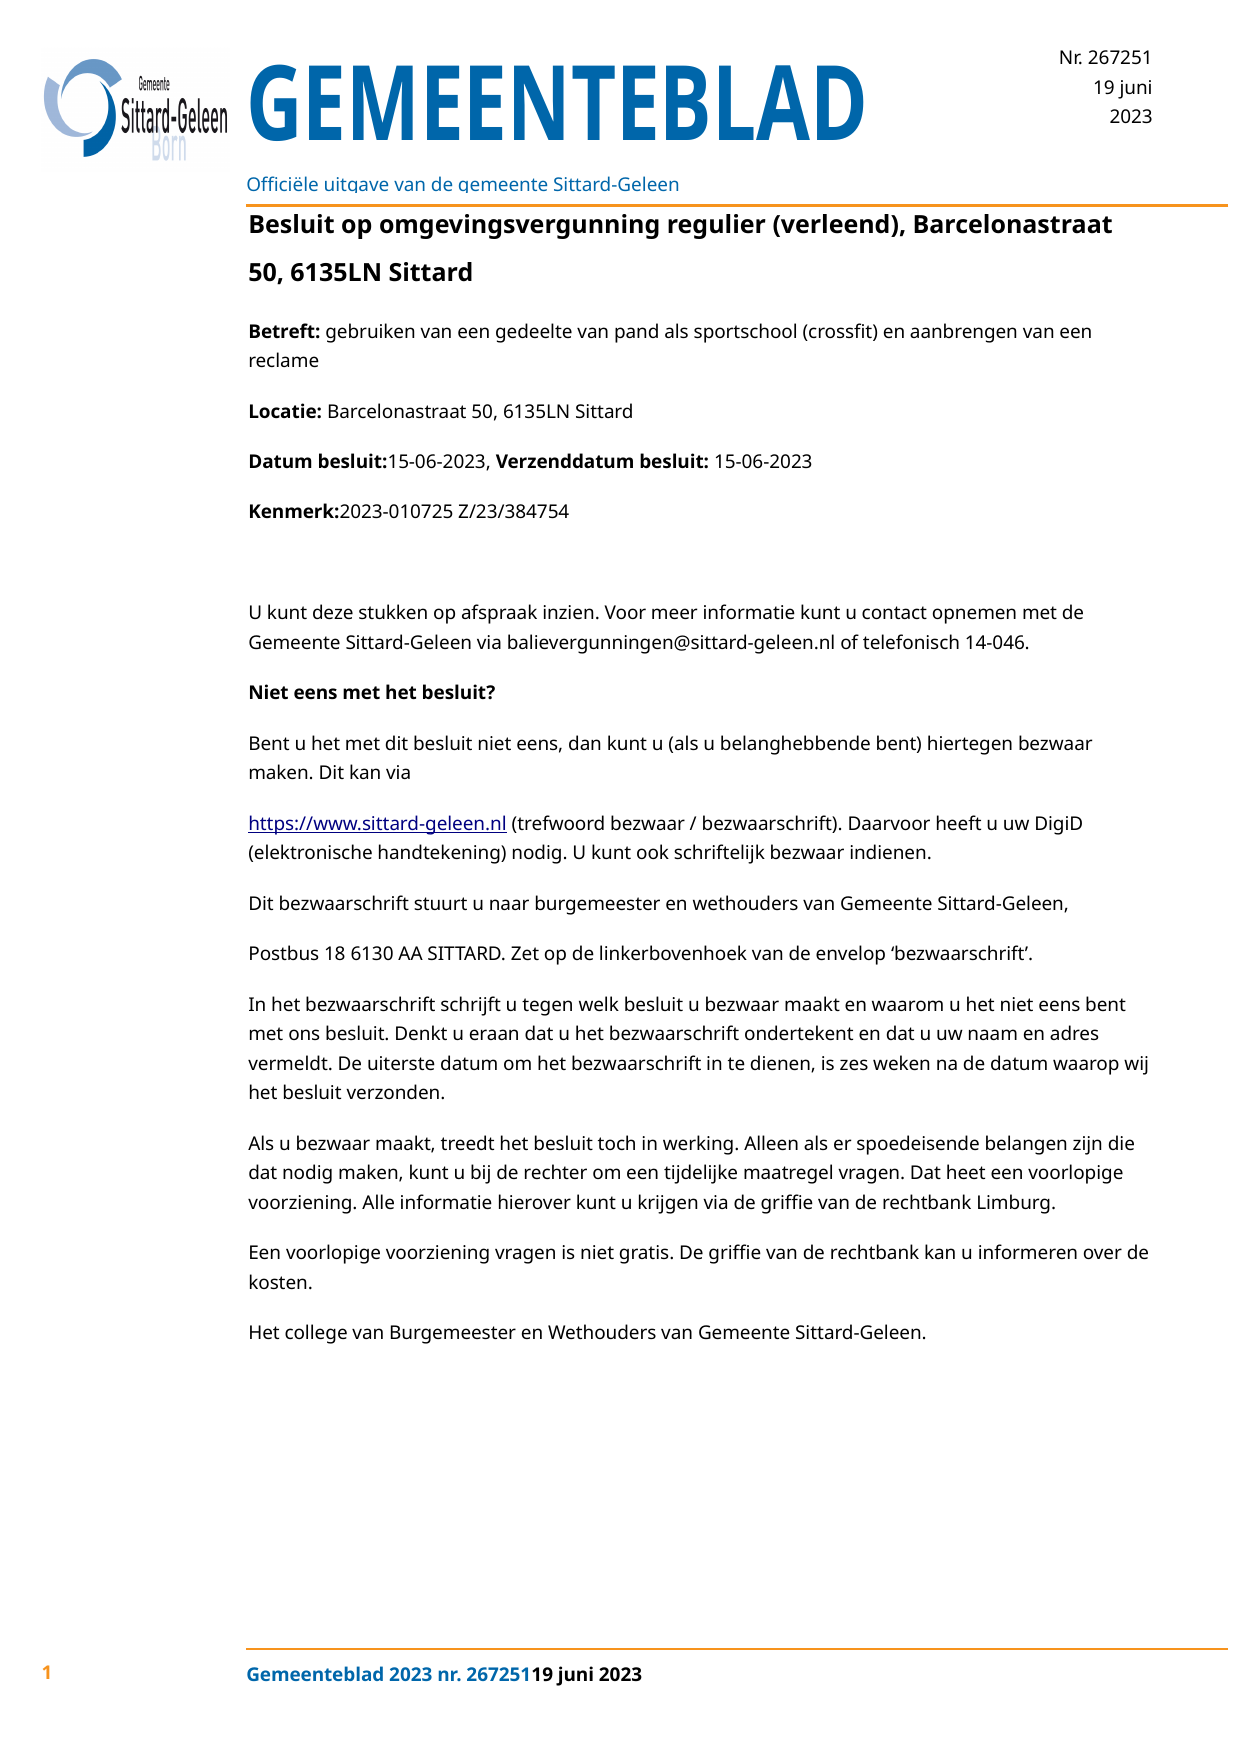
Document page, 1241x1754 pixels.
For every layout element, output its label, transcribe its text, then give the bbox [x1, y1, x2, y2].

text In het bezwaarschrift schrijft u tegen welk besluit u bezwaar maakt en waarom u het niet eens bent met ons besluit. Denkt u eraan dat u het bezwaarschrift ondertekent en dat u uw naam en adres vermeldt. De uiterste datum om het bezwaarschrift in te dienen, is zes weken na de datum waarop wij het besluit verzonden. [248, 991, 1152, 1105]
text U kunt deze stukken op afspraak inzien. Voor meer informatie kunt u contact opnemen met de Gemeente Sittard-Geleen via balievergunningen@sittard-geleen.nl of telefonisch 14-046. [248, 599, 1152, 655]
text Betreft: gebruiken van een gedeelte van pand als sportschool (crossfit) en aanbrengen van een reclame [248, 318, 1152, 373]
text Locatie: Barcelonastraat 50, 6135LN Sittard [248, 398, 1152, 424]
text Besluit op omgevingsvergunning regulier (verleend), Barcelonastraat 50, 6135LN Sittard [248, 207, 1152, 288]
text Kenmerk:2023-010725 Z/23/384754 [248, 499, 1152, 524]
text Postbus 18 6130 AA SITTARD. Zet op de linkerbovenhoek van de envelop ‘bezwaarschrift’. [248, 940, 1152, 966]
text Datum besluit:15-06-2023, Verzenddatum besluit: 15-06-2023 [248, 448, 1152, 474]
text Bent u het met dit besluit niet eens, dan kunt u (als u belanghebbende bent) hiertegen bezwaar maken. Dit kan via [248, 730, 1152, 785]
text Het college van Burgemeester en Wethouders van Gemeente Sittard-Geleen. [248, 1319, 1152, 1345]
text Als u bezwaar maakt, treedt het besluit toch in werking. Alleen als er spoedeisende belangen zijn die dat nodig maken, kunt u bij de rechter om een tijdelijke maatregel vragen. Dat heet een voorlopige voorziening. Alle informatie hierover kunt u krijgen via de griffie van de rechtbank Limburg. [248, 1130, 1152, 1215]
text https://www.sittard-geleen.nl (trefwoord bezwaar / bezwaarschrift). Daarvoor heeft u uw DigiD (elektronische handtekening) nodig. U kunt ook schriftelijk bezwaar indienen. [248, 810, 1152, 865]
picture [41, 47, 231, 172]
text Niet eens met het besluit? [248, 679, 1152, 705]
text Dit bezwaarschrift stuurt u naar burgemeester en wethouders van Gemeente Sittard-Geleen, [248, 890, 1152, 916]
text Een voorlopige voorziening vragen is niet gratis. De griffie van de rechtbank kan u informeren over de kosten. [248, 1239, 1152, 1295]
